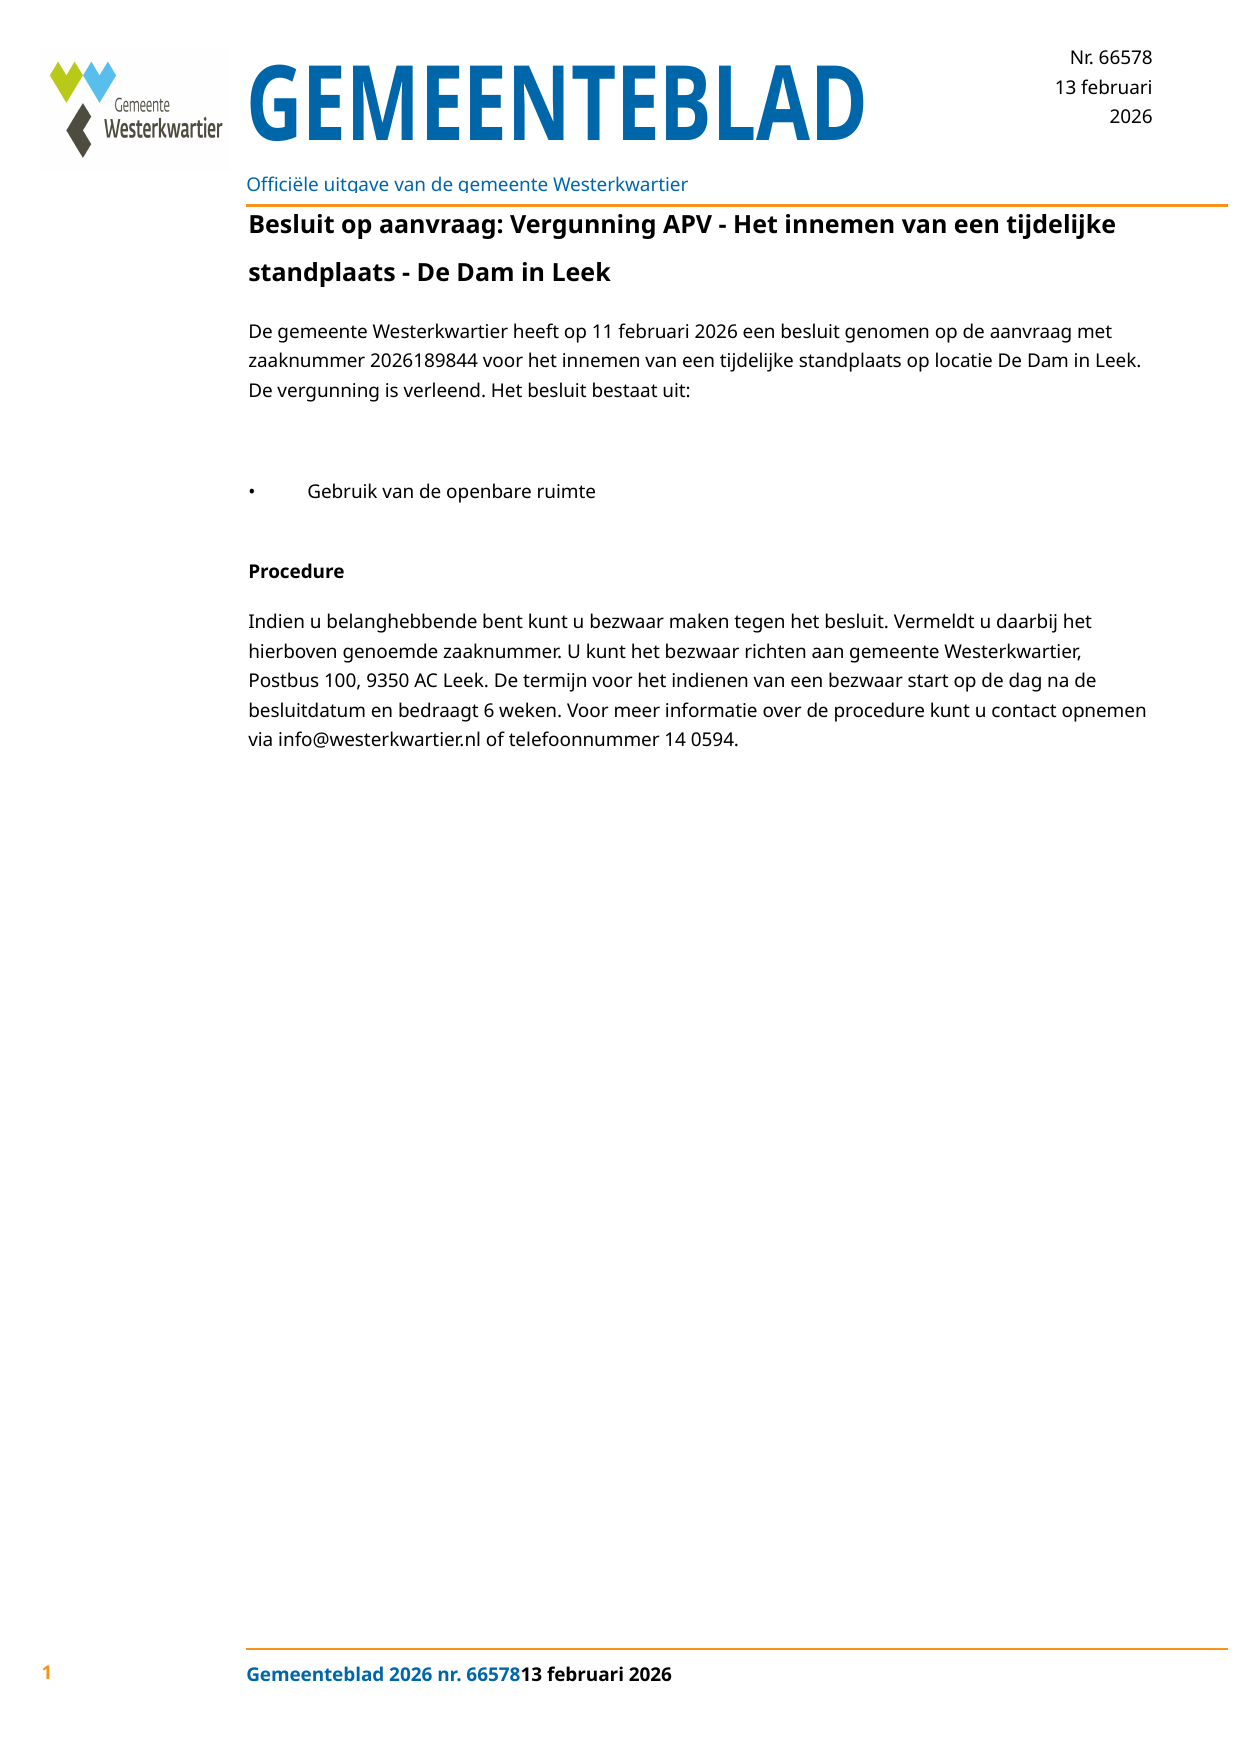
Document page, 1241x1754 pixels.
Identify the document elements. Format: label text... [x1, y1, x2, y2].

text Indien u belanghebbende bent kunt u bezwaar maken tegen het besluit. Vermeldt u daarbij het hierboven genoemde zaaknummer. U kunt het bezwaar richten aan gemeente Westerkwartier, Postbus 100, 9350 AC Leek. De termijn voor het indienen van een bezwaar start op de dag na de besluitdatum en bedraagt 6 weken. Voor meer informatie over de procedure kunt u contact opnemen via info@westerkwartier.nl of telefoonnummer 14 0594. [248, 608, 1152, 752]
text De gemeente Westerkwartier heeft op 11 februari 2026 een besluit genomen op de aanvraag met zaaknummer 2026189844 voor het innemen van een tijdelijke standplaats op locatie De Dam in Leek. De vergunning is verleend. Het besluit bestaat uit: [248, 318, 1152, 403]
picture [41, 47, 231, 172]
text Besluit op aanvraag: Vergunning APV - Het innemen van een tijdelijke standplaats - De Dam in Leek [248, 207, 1152, 288]
list Gebruik van de openbare ruimte [248, 478, 1152, 504]
text Procedure [248, 558, 1152, 584]
